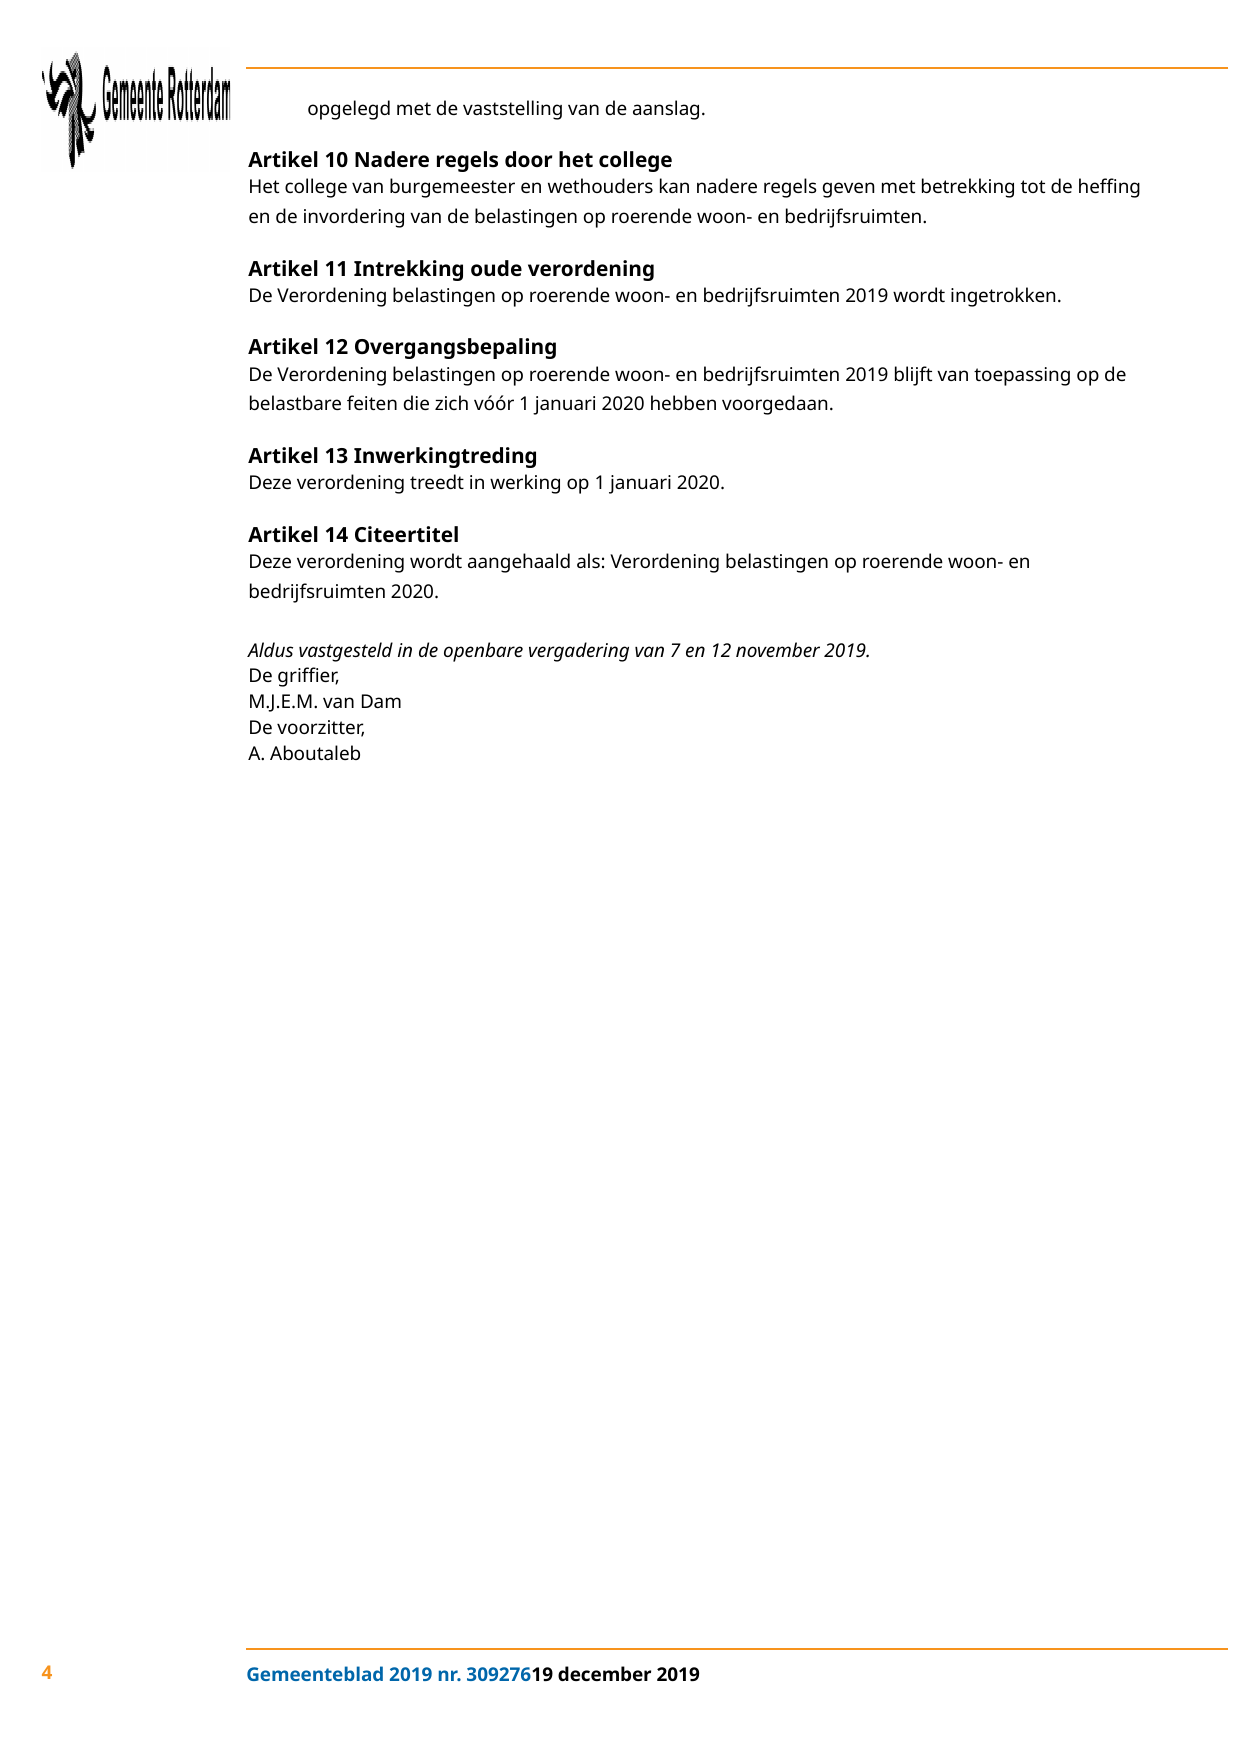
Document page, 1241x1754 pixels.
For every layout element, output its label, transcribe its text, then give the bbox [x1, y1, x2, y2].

text De Verordening belastingen op roerende woon- en bedrijfsruimten 2019 wordt ingetrokken. [248, 282, 1152, 308]
text Artikel 11 Intrekking oude verordening [248, 254, 1152, 282]
text Artikel 12 Overgangsbepaling [248, 332, 1152, 361]
text De griffier, [248, 663, 1152, 688]
text Artikel 13 Inwerkingtreding [248, 441, 1152, 469]
text Deze verordening treedt in werking op 1 januari 2020. [248, 469, 1152, 495]
text Aldus vastgesteld in de openbare vergadering van 7 en 12 november 2019. [248, 637, 1152, 663]
text M.J.E.M. van Dam [248, 688, 1152, 714]
text De Verordening belastingen op roerende woon- en bedrijfsruimten 2019 blijft van toepassing op de belastbare feiten die zich vóór 1 januari 2020 hebben voorgedaan. [248, 361, 1152, 416]
text Het college van burgemeester en wethouders kan nadere regels geven met betrekking tot de heffing en de invordering van de belastingen op roerende woon- en bedrijfsruimten. [248, 174, 1152, 229]
text Deze verordening wordt aangehaald als: Verordening belastingen op roerende woon- en bedrijfsruimten 2020. [248, 548, 1152, 603]
picture [41, 47, 231, 172]
text De voorzitter, [248, 714, 1152, 740]
text Artikel 10 Nadere regels door het college [248, 145, 1152, 174]
text Artikel 14 Citeertitel [248, 520, 1152, 548]
text A. Aboutaleb [248, 740, 1152, 766]
list opgelegd met de vaststelling van de aanslag. [248, 95, 1152, 121]
